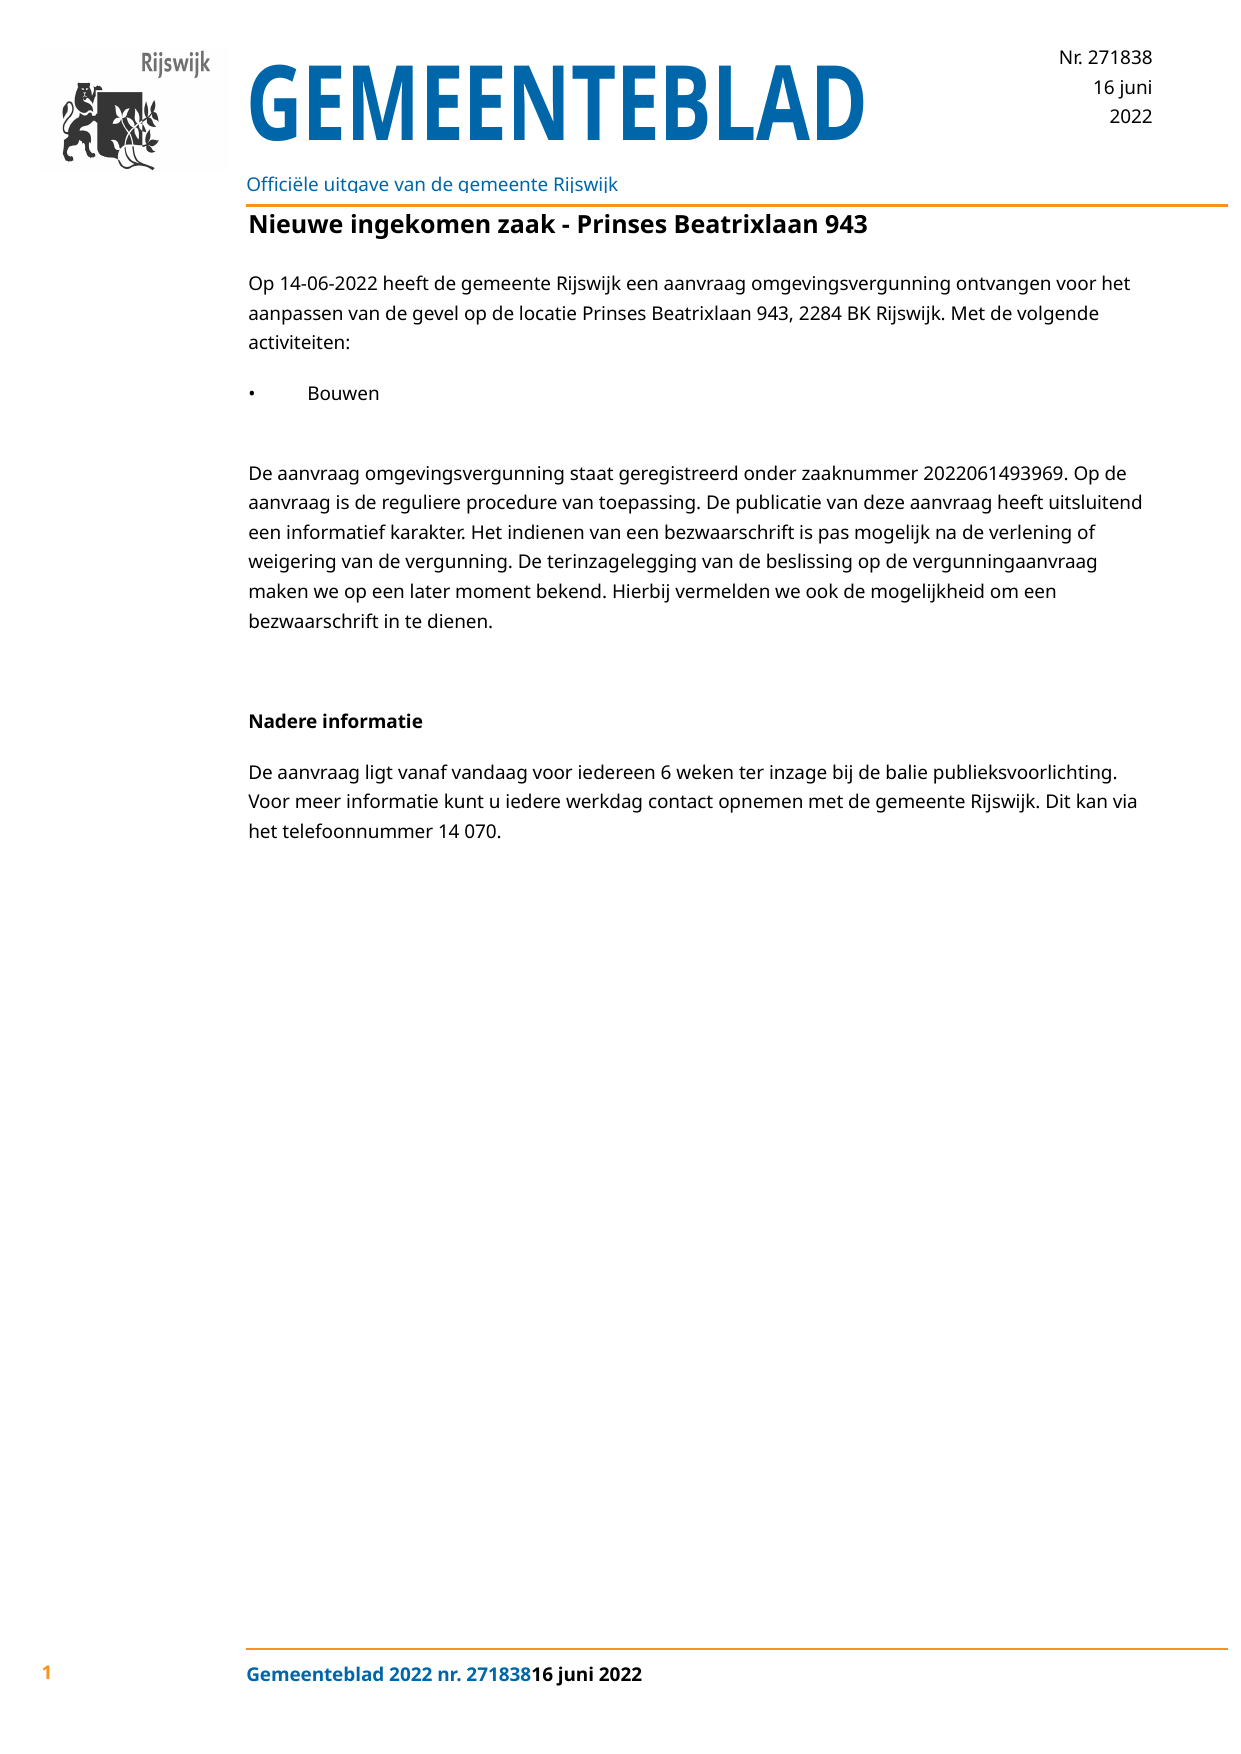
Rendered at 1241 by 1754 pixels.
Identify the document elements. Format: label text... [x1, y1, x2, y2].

text De aanvraag ligt vanaf vandaag voor iedereen 6 weken ter inzage bij de balie publieksvoorlichting. Voor meer informatie kunt u iedere werkdag contact opnemen met de gemeente Rijswijk. Dit kan via het telefoonnummer 14 070. [248, 759, 1152, 844]
picture [41, 47, 231, 172]
text Op 14-06-2022 heeft de gemeente Rijswijk een aanvraag omgevingsvergunning ontvangen voor het aanpassen van de gevel op de locatie Prinses Beatrixlaan 943, 2284 BK Rijswijk. Met de volgende activiteiten: [248, 270, 1152, 355]
list Bouwen [248, 380, 1152, 406]
text De aanvraag omgevingsvergunning staat geregistreerd onder zaaknummer 2022061493969. Op de aanvraag is de reguliere procedure van toepassing. De publicatie van deze aanvraag heeft uitsluitend een informatief karakter. Het indienen van een bezwaarschrift is pas mogelijk na de verlening of weigering van de vergunning. De terinzagelegging van de beslissing op de vergunningaanvraag maken we op een later moment bekend. Hierbij vermelden we ook de mogelijkheid om een bezwaarschrift in te dienen. [248, 460, 1152, 633]
text Nadere informatie [248, 709, 1152, 734]
text Nieuwe ingekomen zaak - Prinses Beatrixlaan 943 [248, 207, 1152, 241]
